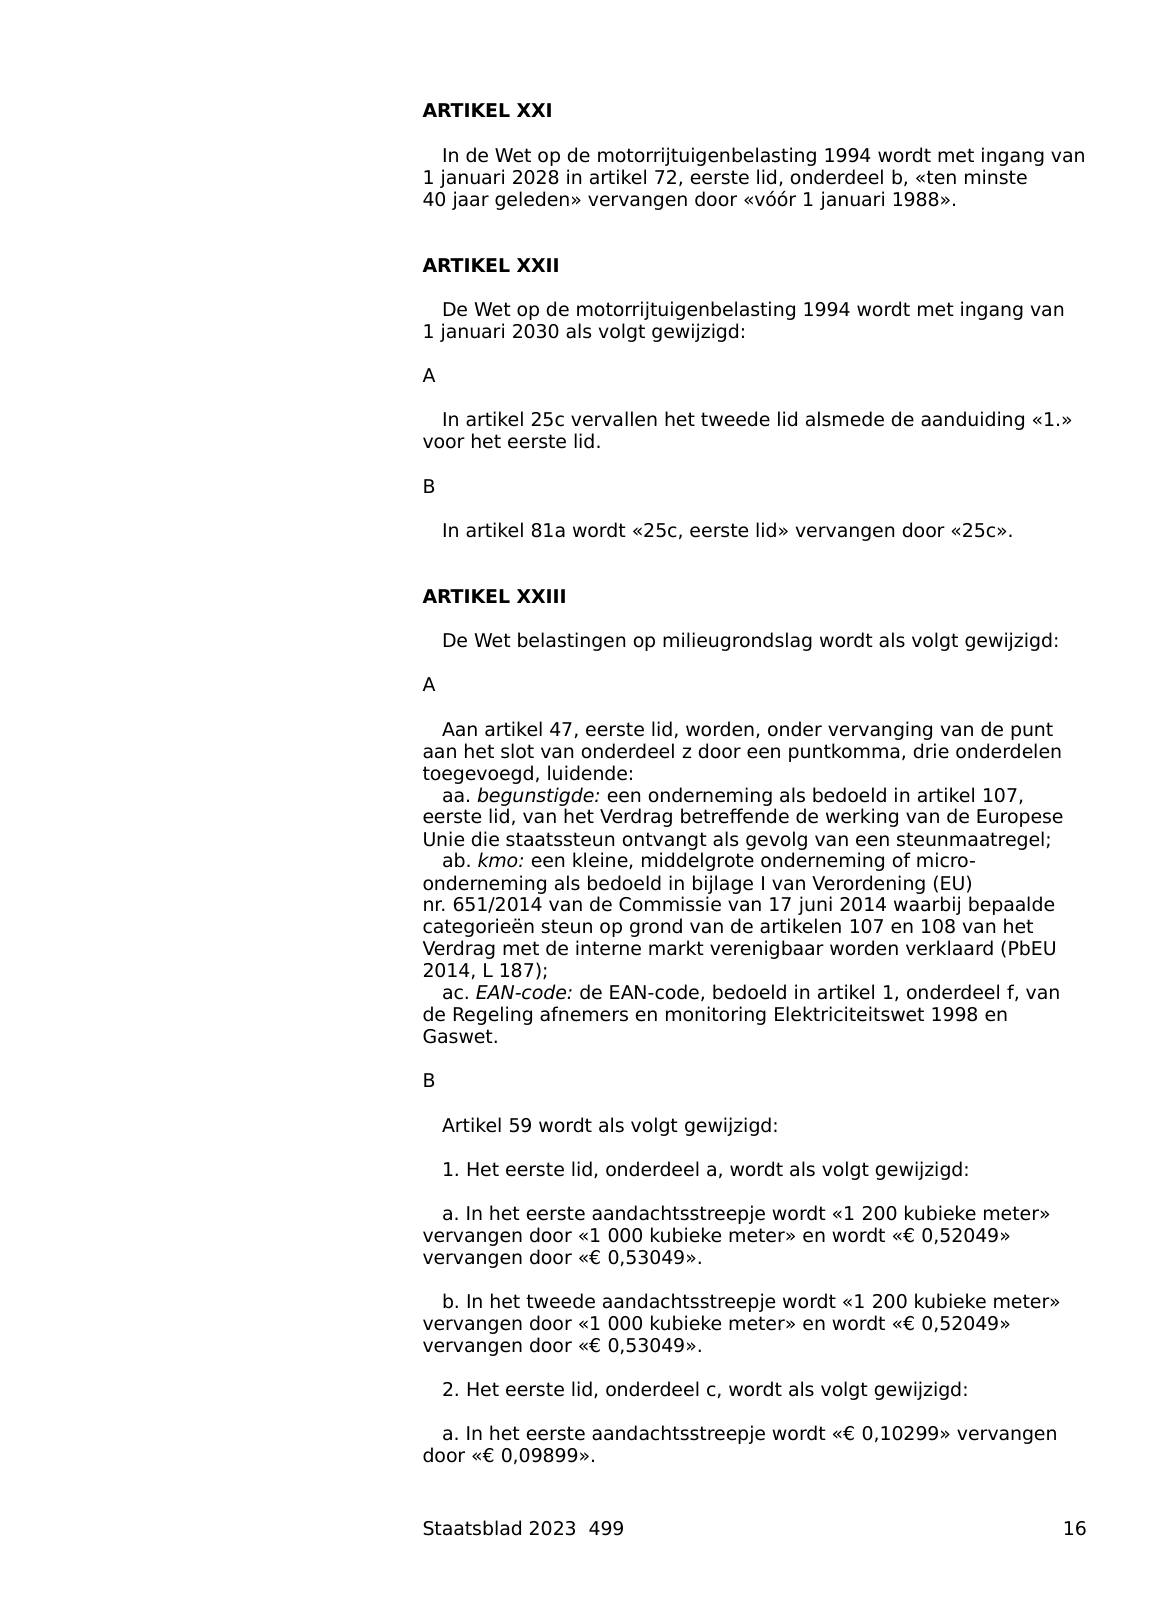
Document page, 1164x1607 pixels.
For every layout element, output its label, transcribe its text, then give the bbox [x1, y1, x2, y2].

text Artikel 59 wordt als volgt gewijzigd: [422, 1114, 1087, 1137]
text ac. EAN-code: de EAN-code, bedoeld in artikel 1, onderdeel f, van de Regeling afnemers en monitoring Elektriciteitswet 1998 en Gaswet. [422, 982, 1087, 1048]
text De Wet belastingen op milieugrondslag wordt als volgt gewijzigd: [422, 630, 1087, 652]
text In artikel 25c vervallen het tweede lid alsmede de aanduiding «1.» voor het eerste lid. [422, 409, 1087, 453]
text b. In het tweede aandachtsstreepje wordt «1 200 kubieke meter» vervangen door «1 000 kubieke meter» en wordt «€ 0,52049» vervangen door «€ 0,53049». [422, 1291, 1087, 1357]
text B [422, 1070, 1087, 1092]
text ab. kmo: een kleine, middelgrote onderneming of micro-onderneming als bedoeld in bijlage I van Verordening (EU) nr. 651/2014 van de Commissie van 17 juni 2014 waarbij bepaalde categorieën steun op grond van de artikelen 107 en 108 van het Verdrag met de interne markt verenigbaar worden verklaard (PbEU 2014, L 187); [422, 850, 1087, 982]
text aa. begunstigde: een onderneming als bedoeld in artikel 107, eerste lid, van het Verdrag betreffende de werking van de Europese Unie die staatssteun ontvangt als gevolg van een steunmaatregel; [422, 784, 1087, 850]
subtitle ARTIKEL XXII [422, 255, 1087, 277]
text a. In het eerste aandachtsstreepje wordt «1 200 kubieke meter» vervangen door «1 000 kubieke meter» en wordt «€ 0,52049» vervangen door «€ 0,53049». [422, 1203, 1087, 1269]
subtitle ARTIKEL XXI [422, 100, 1087, 122]
text In artikel 81a wordt «25c, eerste lid» vervangen door «25c». [422, 520, 1087, 542]
text Aan artikel 47, eerste lid, worden, onder vervanging van de punt aan het slot van onderdeel z door een puntkomma, drie onderdelen toegevoegd, luidende: [422, 718, 1087, 784]
text In de Wet op de motorrijtuigenbelasting 1994 wordt met ingang van 1 januari 2028 in artikel 72, eerste lid, onderdeel b, «ten minste 40 jaar geleden» vervangen door «vóór 1 januari 1988». [422, 144, 1087, 211]
text 2. Het eerste lid, onderdeel c, wordt als volgt gewijzigd: [422, 1379, 1087, 1401]
text a. In het eerste aandachtsstreepje wordt «€ 0,10299» vervangen door «€ 0,09899». [422, 1423, 1087, 1467]
text A [422, 365, 1087, 387]
text De Wet op de motorrijtuigenbelasting 1994 wordt met ingang van 1 januari 2030 als volgt gewijzigd: [422, 299, 1087, 343]
text B [422, 476, 1087, 497]
text A [422, 674, 1087, 696]
text 1. Het eerste lid, onderdeel a, wordt als volgt gewijzigd: [422, 1159, 1087, 1181]
subtitle ARTIKEL XXIII [422, 586, 1087, 608]
